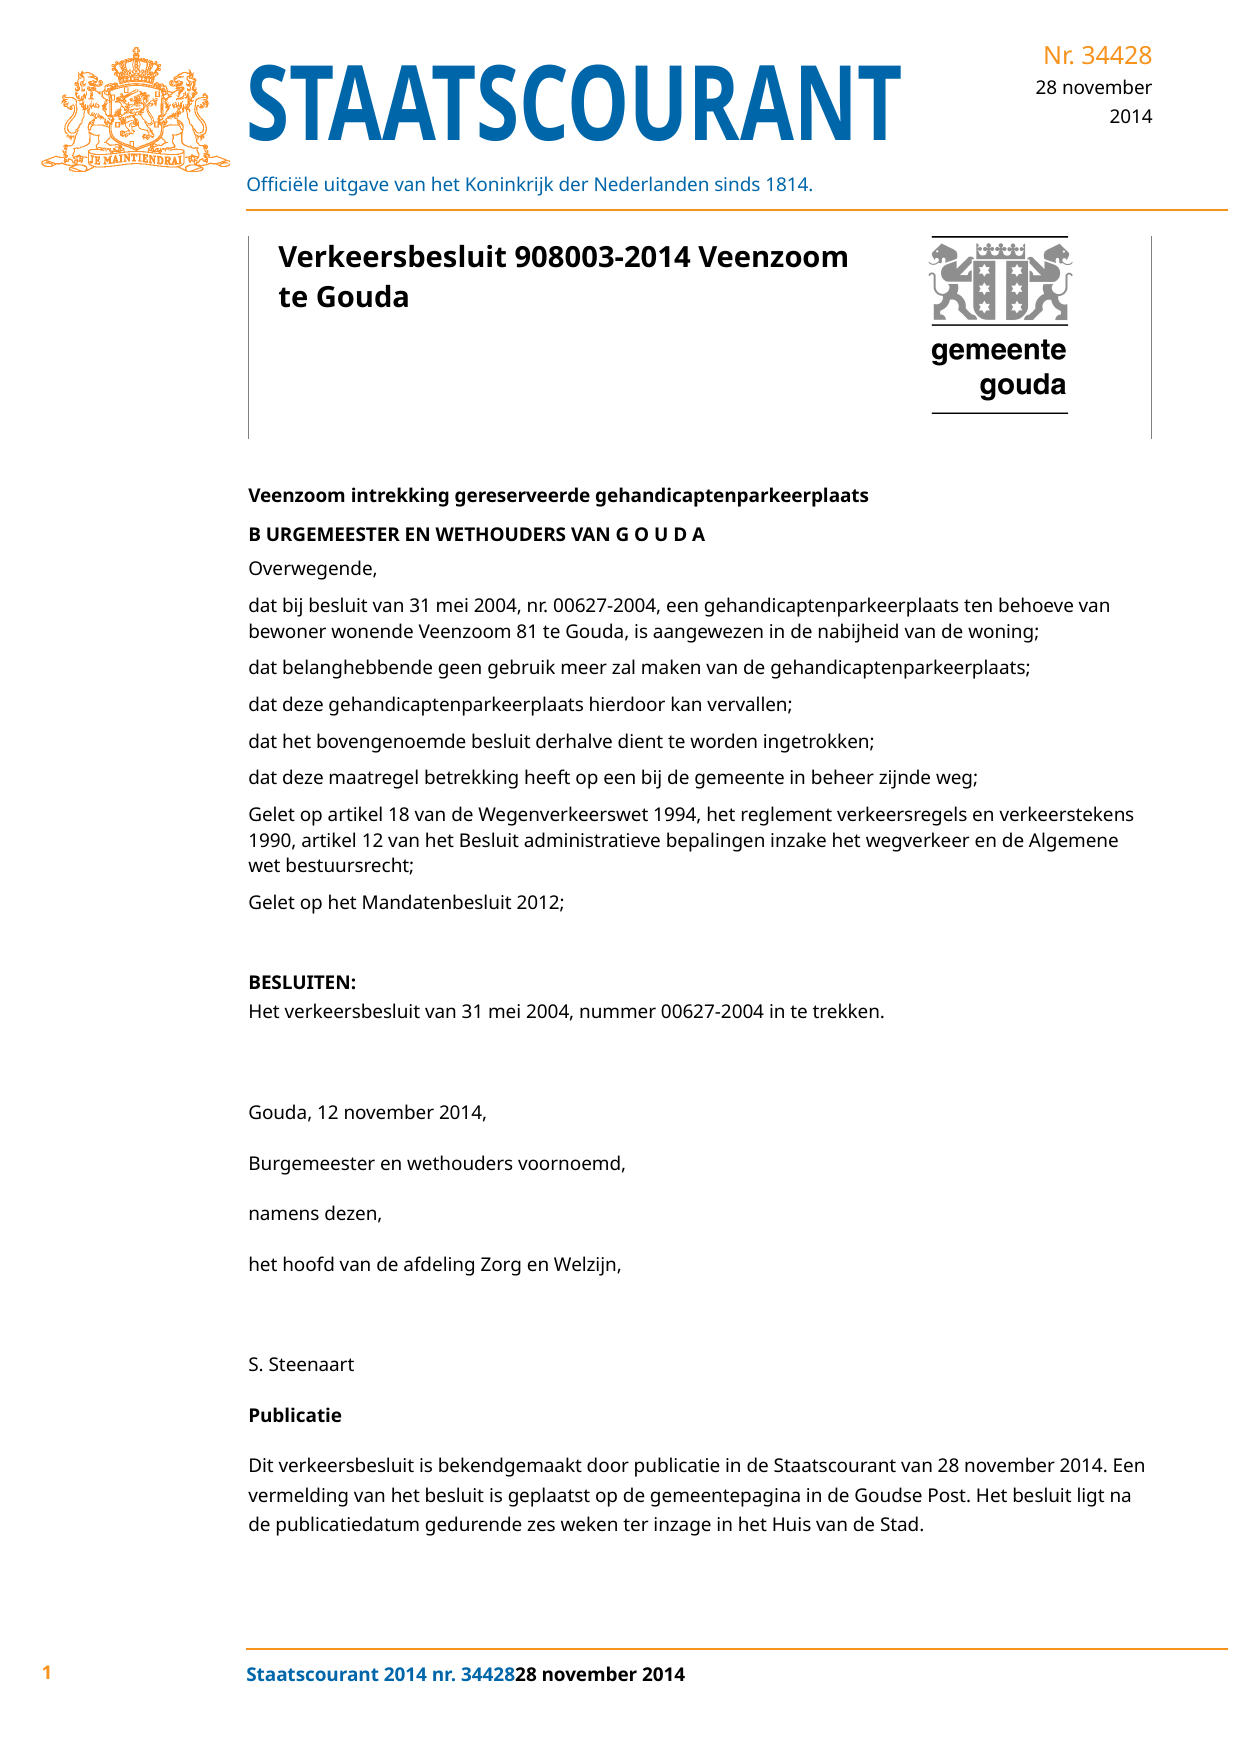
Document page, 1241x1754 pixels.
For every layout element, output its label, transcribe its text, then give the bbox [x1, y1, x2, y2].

text BESLUITEN: [248, 969, 1152, 995]
text dat bij besluit van 31 mei 2004, nr. 00627-2004, een gehandicaptenparkeerplaats ten behoeve van bewoner wonende Veenzoom 81 te Gouda, is aangewezen in de nabijheid van de woning; [248, 592, 1152, 644]
table_header [850, 414, 1151, 439]
text Gelet op artikel 18 van de Wegenverkeerswet 1994, het reglement verkeersregels en verkeerstekens 1990, artikel 12 van het Besluit administratieve bepalingen inzake het wegverkeer en de Algemene wet bestuursrecht; [248, 801, 1152, 878]
text Het verkeersbesluit van 31 mei 2004, nummer 00627-2004 in te trekken. [248, 999, 1152, 1024]
text namens dezen, [248, 1200, 1152, 1226]
text Gelet op het Mandatenbesluit 2012; [248, 889, 1152, 915]
text Overwegende, [248, 556, 1152, 581]
text Publicatie [248, 1402, 1152, 1428]
table_header [1073, 236, 1151, 413]
text Dit verkeersbesluit is bekendgemaakt door publicatie in de Staatscourant van 28 november 2014. Een vermelding van het besluit is geplaatst op de gemeentepagina in de Goudse Post. Het besluit ligt na de publicatiedatum gedurende zes weken ter inzage in het Huis van de Stad. [248, 1452, 1152, 1537]
text dat belanghebbende geen gebruik meer zal maken van de gehandicaptenparkeerplaats; [248, 654, 1152, 680]
text het hoofd van de afdeling Zorg en Welzijn, [248, 1251, 1152, 1277]
text Veenzoom intrekking gereserveerde gehandicaptenparkeerplaats [248, 482, 1152, 508]
text Gouda, 12 november 2014, [248, 1099, 1152, 1125]
picture [41, 47, 231, 172]
text Burgemeester en wethouders voornoemd, [248, 1150, 1152, 1176]
text dat deze maatregel betrekking heeft op een bij de gemeente in beheer zijnde weg; [248, 764, 1152, 790]
text dat deze gehandicaptenparkeerplaats hierdoor kan vervallen; [248, 691, 1152, 717]
picture [928, 236, 1073, 414]
text S. Steenaart [248, 1352, 1152, 1377]
table_header [850, 236, 928, 413]
table_header Verkeersbesluit 908003-2014 Veenzoom te Gouda [249, 236, 850, 439]
text B URGEMEESTER EN WETHOUDERS VAN G O U D A [248, 521, 1152, 547]
text dat het bovengenoemde besluit derhalve dient te worden ingetrokken; [248, 728, 1152, 754]
